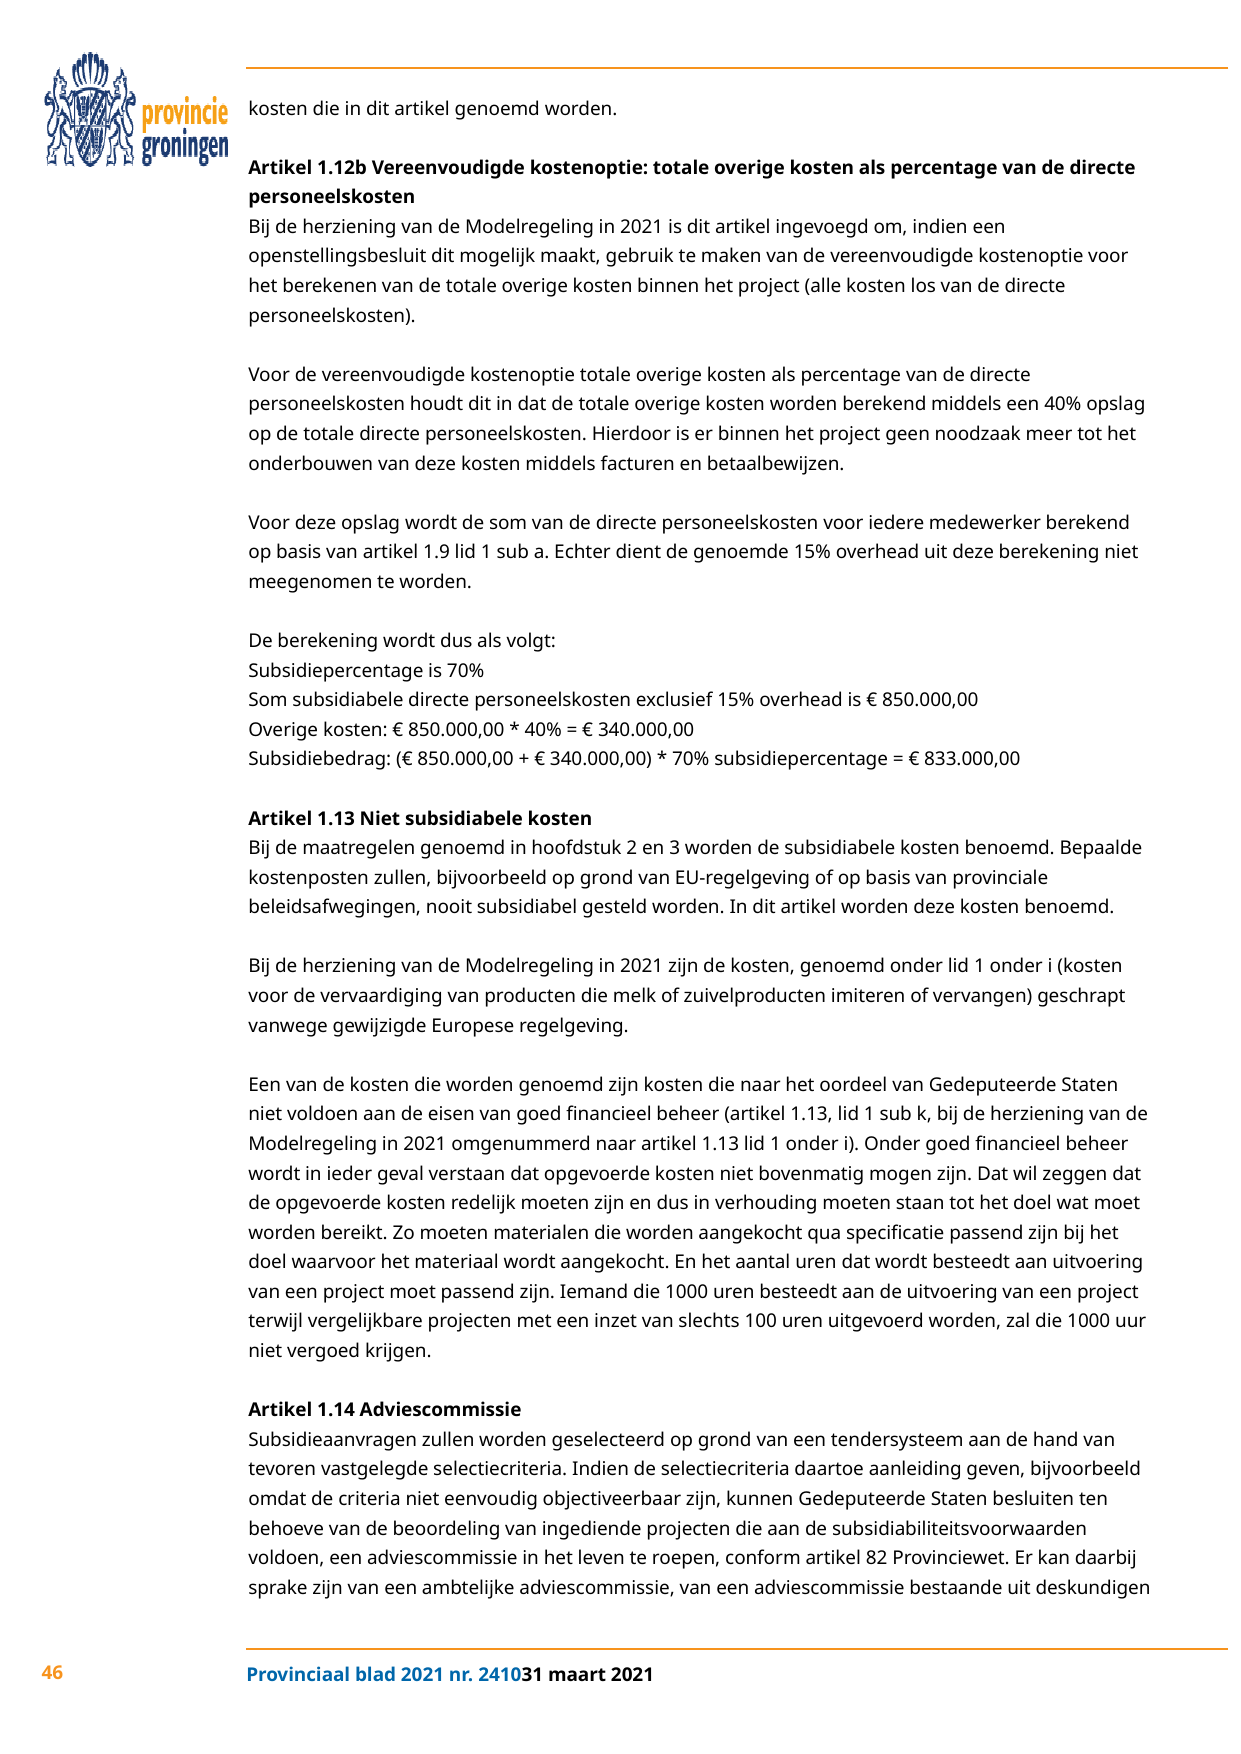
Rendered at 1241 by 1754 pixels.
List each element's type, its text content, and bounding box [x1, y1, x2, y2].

text Bij de maatregelen genoemd in hoofdstuk 2 en 3 worden de subsidiabele kosten benoemd. Bepaalde kostenposten zullen, bijvoorbeeld op grond van EU-regelgeving of op basis van provinciale beleidsafwegingen, nooit subsidiabel gesteld worden. In dit artikel worden deze kosten benoemd. [248, 834, 1152, 919]
text Artikel 1.13 Niet subsidiabele kosten [248, 805, 1152, 831]
text Subsidiebedrag: (€ 850.000,00 + € 340.000,00) * 70% subsidiepercentage = € 833.000,00 [248, 746, 1152, 771]
text Artikel 1.12b Vereenvoudigde kostenoptie: totale overige kosten als percentage van de directe personeelskosten [248, 154, 1152, 209]
text Artikel 1.14 Adviescommissie [248, 1396, 1152, 1422]
text De berekening wordt dus als volgt: [248, 627, 1152, 653]
text kosten die in dit artikel genoemd worden. [248, 95, 1152, 121]
text Overige kosten: € 850.000,00 * 40% = € 340.000,00 [248, 716, 1152, 742]
text Subsidiepercentage is 70% [248, 657, 1152, 683]
text Bij de herziening van de Modelregeling in 2021 zijn de kosten, genoemd onder lid 1 onder i (kosten voor de vervaardiging van producten die melk of zuivelproducten imiteren of vervangen) geschrapt vanwege gewijzigde Europese regelgeving. [248, 953, 1152, 1038]
text Bij de herziening van de Modelregeling in 2021 is dit artikel ingevoegd om, indien een openstellingsbesluit dit mogelijk maakt, gebruik te maken van de vereenvoudigde kostenoptie voor het berekenen van de totale overige kosten binnen het project (alle kosten los van de directe personeelskosten). [248, 213, 1152, 328]
text Subsidieaanvragen zullen worden geselecteerd op grond van een tendersysteem aan de hand van tevoren vastgelegde selectiecriteria. Indien de selectiecriteria daartoe aanleiding geven, bijvoorbeeld omdat de criteria niet eenvoudig objectiveerbaar zijn, kunnen Gedeputeerde Staten besluiten ten behoeve van de beoordeling van ingediende projecten die aan de subsidiabiliteitsvoorwaarden voldoen, een adviescommissie in het leven te roepen, conform artikel 82 Provinciewet. Er kan daarbij sprake zijn van een ambtelijke adviescommissie, van een adviescommissie bestaande uit deskundigen [248, 1426, 1152, 1600]
text Voor deze opslag wordt de som van de directe personeelskosten voor iedere medewerker berekend op basis van artikel 1.9 lid 1 sub a. Echter dient de genoemde 15% overhead uit deze berekening niet meegenomen te worden. [248, 509, 1152, 594]
picture [41, 47, 231, 172]
text Een van de kosten die worden genoemd zijn kosten die naar het oordeel van Gedeputeerde Staten niet voldoen aan de eisen van goed financieel beheer (artikel 1.13, lid 1 sub k, bij de herziening van de Modelregeling in 2021 omgenummerd naar artikel 1.13 lid 1 onder i). Onder goed financieel beheer wordt in ieder geval verstaan dat opgevoerde kosten niet bovenmatig mogen zijn. Dat wil zeggen dat de opgevoerde kosten redelijk moeten zijn en dus in verhouding moeten staan tot het doel wat moet worden bereikt. Zo moeten materialen die worden aangekocht qua specificatie passend zijn bij het doel waarvoor het materiaal wordt aangekocht. En het aantal uren dat wordt besteedt aan uitvoering van een project moet passend zijn. Iemand die 1000 uren besteedt aan de uitvoering van een project terwijl vergelijkbare projecten met een inzet van slechts 100 uren uitgevoerd worden, zal die 1000 uur niet vergoed krijgen. [248, 1071, 1152, 1363]
text Voor de vereenvoudigde kostenoptie totale overige kosten als percentage van de directe personeelskosten houdt dit in dat de totale overige kosten worden berekend middels een 40% opslag op de totale directe personeelskosten. Hierdoor is er binnen het project geen noodzaak meer tot het onderbouwen van deze kosten middels facturen en betaalbewijzen. [248, 361, 1152, 476]
text Som subsidiabele directe personeelskosten exclusief 15% overhead is € 850.000,00 [248, 686, 1152, 712]
